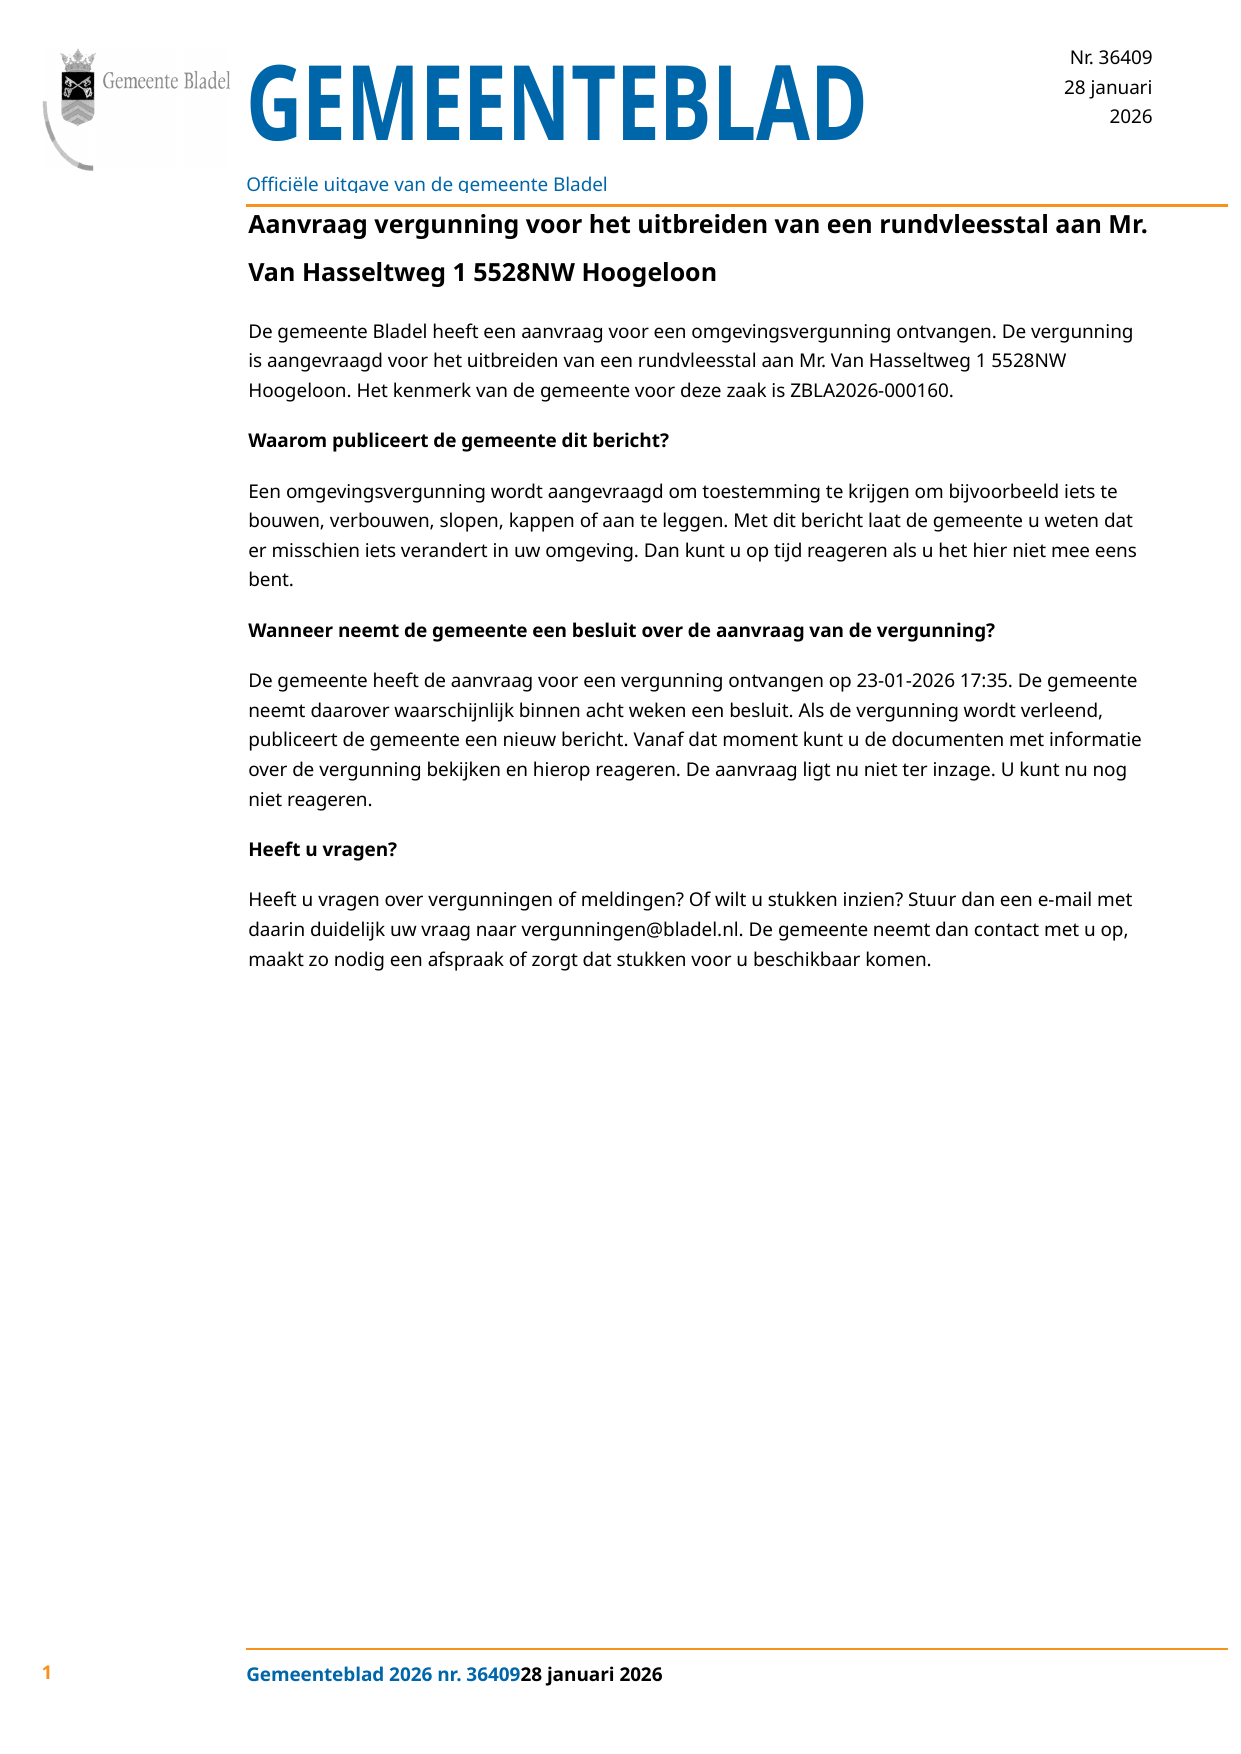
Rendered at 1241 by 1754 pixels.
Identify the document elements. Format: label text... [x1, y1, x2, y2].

text Een omgevingsvergunning wordt aangevraagd om toestemming te krijgen om bijvoorbeeld iets te bouwen, verbouwen, slopen, kappen of aan te leggen. Met dit bericht laat de gemeente u weten dat er misschien iets verandert in uw omgeving. Dan kunt u op tijd reageren als u het hier niet mee eens bent. [248, 478, 1152, 592]
text Heeft u vragen over vergunningen of meldingen? Of wilt u stukken inzien? Stuur dan een e-mail met daarin duidelijk uw vraag naar vergunningen@bladel.nl. De gemeente neemt dan contact met u op, maakt zo nodig een afspraak of zorgt dat stukken voor u beschikbaar komen. [248, 887, 1152, 972]
text Waarom publiceert de gemeente dit bericht? [248, 427, 1152, 453]
text De gemeente heeft de aanvraag voor een vergunning ontvangen op 23-01-2026 17:35. De gemeente neemt daarover waarschijnlijk binnen acht weken een besluit. Als de vergunning wordt verleend, publiceert de gemeente een nieuw bericht. Vanaf dat moment kunt u de documenten met informatie over de vergunning bekijken en hierop reageren. De aanvraag ligt nu niet ter inzage. U kunt nu nog niet reageren. [248, 667, 1152, 812]
text Aanvraag vergunning voor het uitbreiden van een rundvleesstal aan Mr. Van Hasseltweg 1 5528NW Hoogeloon [248, 207, 1152, 288]
picture [41, 47, 231, 172]
text Wanneer neemt de gemeente een besluit over de aanvraag van de vergunning? [248, 617, 1152, 643]
text Heeft u vragen? [248, 836, 1152, 862]
text De gemeente Bladel heeft een aanvraag voor een omgevingsvergunning ontvangen. De vergunning is aangevraagd voor het uitbreiden van een rundvleesstal aan Mr. Van Hasseltweg 1 5528NW Hoogeloon. Het kenmerk van de gemeente voor deze zaak is ZBLA2026-000160. [248, 318, 1152, 403]
